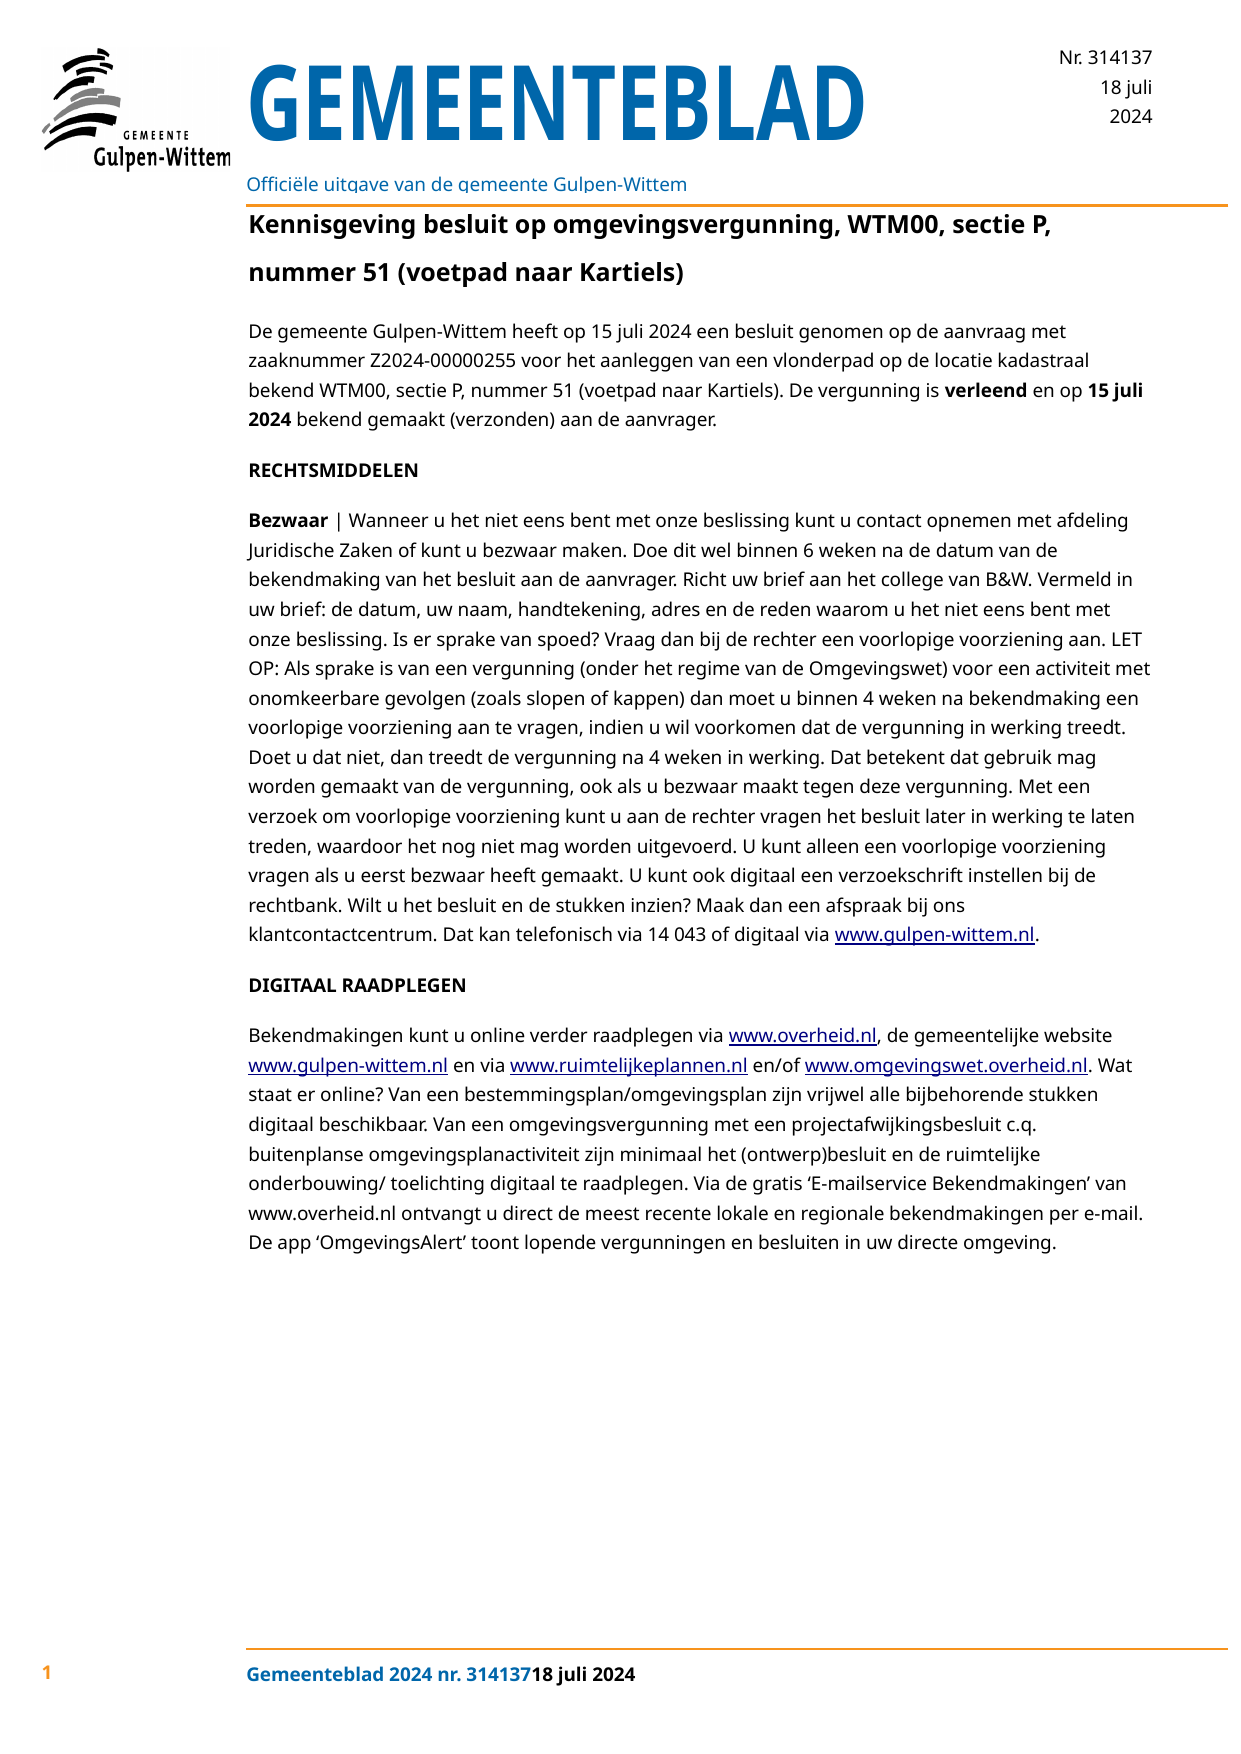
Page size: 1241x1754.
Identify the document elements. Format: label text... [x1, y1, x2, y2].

text Bezwaar | Wanneer u het niet eens bent met onze beslissing kunt u contact opnemen met afdeling Juridische Zaken of kunt u bezwaar maken. Doe dit wel binnen 6 weken na de datum van de bekendmaking van het besluit aan de aanvrager. Richt uw brief aan het college van B&W. Vermeld in uw brief: de datum, uw naam, handtekening, adres en de reden waarom u het niet eens bent met onze beslissing. Is er sprake van spoed? Vraag dan bij de rechter een voorlopige voorziening aan. LET OP: Als sprake is van een vergunning (onder het regime van de Omgevingswet) voor een activiteit met onomkeerbare gevolgen (zoals slopen of kappen) dan moet u binnen 4 weken na bekendmaking een voorlopige voorziening aan te vragen, indien u wil voorkomen dat de vergunning in werking treedt. Doet u dat niet, dan treedt de vergunning na 4 weken in werking. Dat betekent dat gebruik mag worden gemaakt van de vergunning, ook als u bezwaar maakt tegen deze vergunning. Met een verzoek om voorlopige voorziening kunt u aan de rechter vragen het besluit later in werking te laten treden, waardoor het nog niet mag worden uitgevoerd. U kunt alleen een voorlopige voorziening vragen als u eerst bezwaar heeft gemaakt. U kunt ook digitaal een verzoekschrift instellen bij de rechtbank. Wilt u het besluit en de stukken inzien? Maak dan een afspraak bij ons klantcontactcentrum. Dat kan telefonisch via 14 043 of digitaal via www.gulpen-wittem.nl. [248, 507, 1152, 947]
text De gemeente Gulpen-Wittem heeft op 15 juli 2024 een besluit genomen op de aanvraag met zaaknummer Z2024-00000255 voor het aanleggen van een vlonderpad op de locatie kadastraal bekend WTM00, sectie P, nummer 51 (voetpad naar Kartiels). De vergunning is verleend en op 15 juli 2024 bekend gemaakt (verzonden) aan de aanvrager. [248, 318, 1152, 432]
text Bekendmakingen kunt u online verder raadplegen via www.overheid.nl, de gemeentelijke website www.gulpen-wittem.nl en via www.ruimtelijkeplannen.nl en/of www.omgevingswet.overheid.nl. Wat staat er online? Van een bestemmingsplan/omgevingsplan zijn vrijwel alle bijbehorende stukken digitaal beschikbaar. Van een omgevingsvergunning met een projectafwijkingsbesluit c.q. buitenplanse omgevingsplanactiviteit zijn minimaal het (ontwerp)besluit en de ruimtelijke onderbouwing/ toelichting digitaal te raadplegen. Via de gratis ‘E-mailservice Bekendmakingen’ van www.overheid.nl ontvangt u direct de meest recente lokale en regionale bekendmakingen per e-mail. De app ‘OmgevingsAlert’ toont lopende vergunningen en besluiten in uw directe omgeving. [248, 1022, 1152, 1255]
text RECHTSMIDDELEN [248, 457, 1152, 483]
text DIGITAAL RAADPLEGEN [248, 972, 1152, 998]
picture [41, 47, 231, 172]
text Kennisgeving besluit op omgevingsvergunning, WTM00, sectie P, nummer 51 (voetpad naar Kartiels) [248, 207, 1152, 288]
